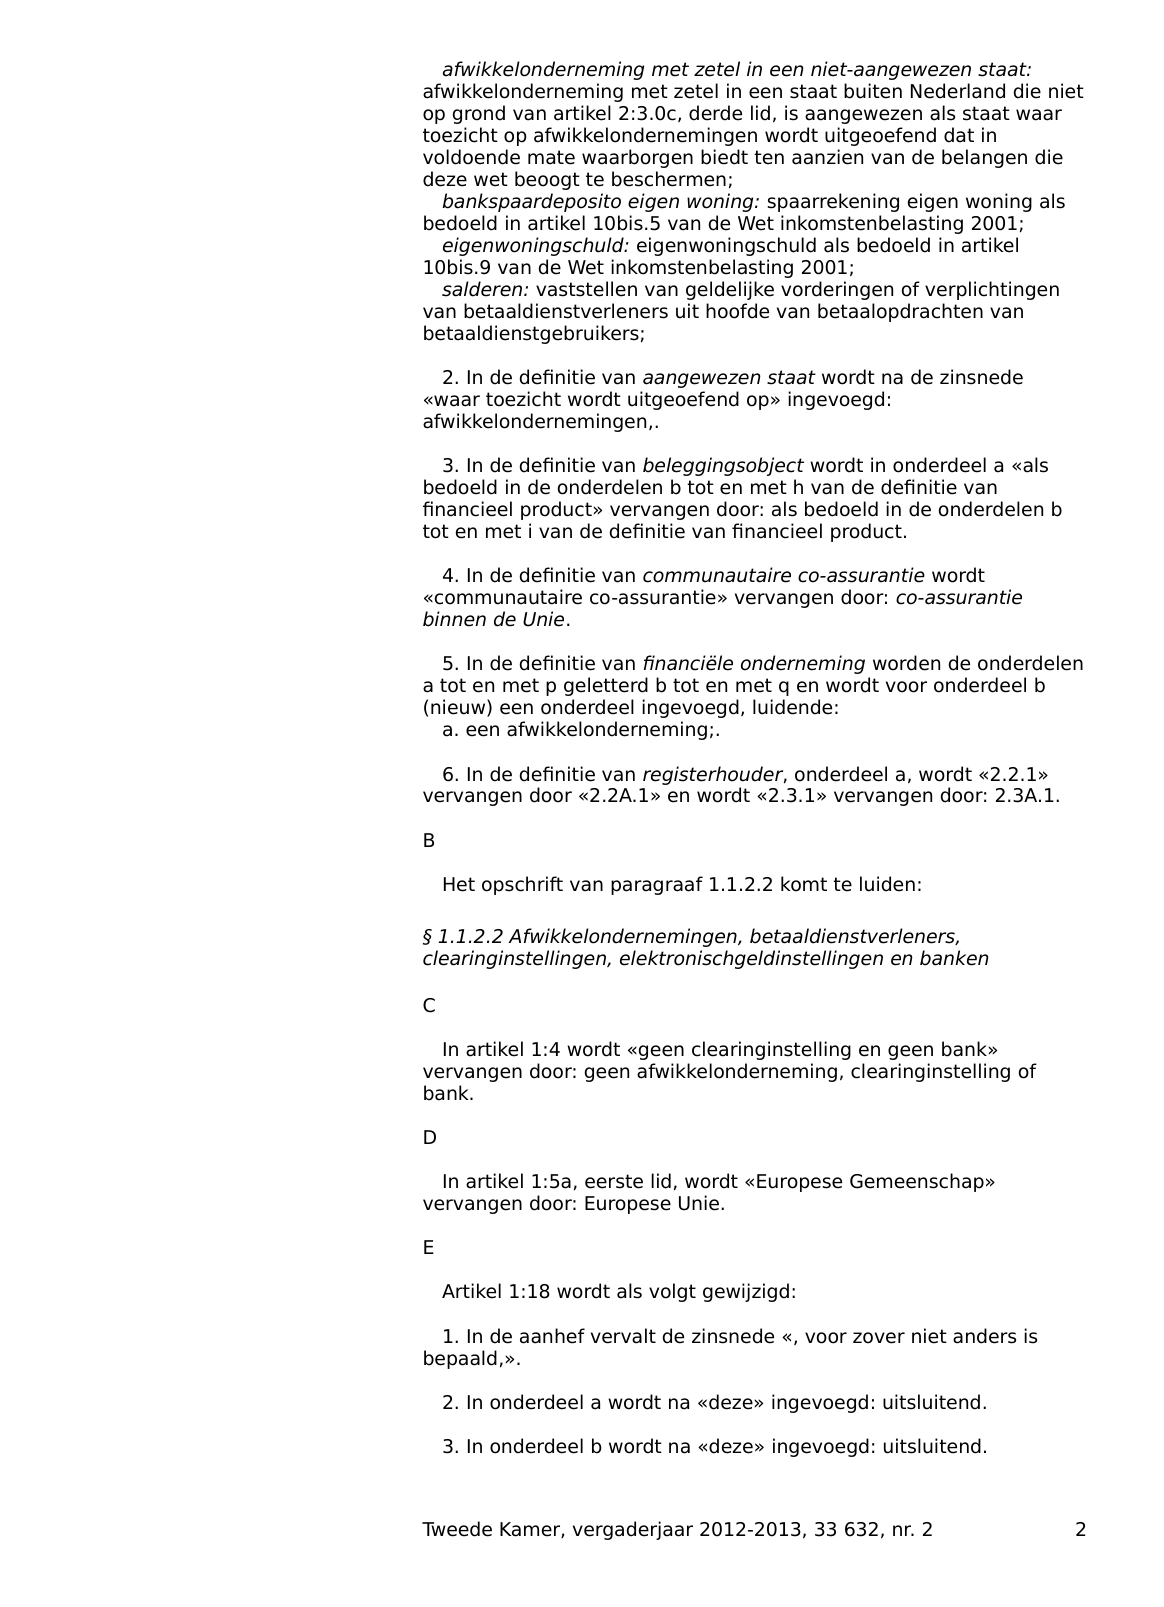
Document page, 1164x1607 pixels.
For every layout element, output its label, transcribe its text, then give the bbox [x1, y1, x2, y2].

subtitle § 1.1.2.2 Afwikkelondernemingen, betaaldienstverleners, clearinginstellingen, elektronischgeldinstellingen en banken [422, 926, 1087, 970]
text In artikel 1:5a, eerste lid, wordt «Europese Gemeenschap» vervangen door: Europese Unie. [422, 1171, 1087, 1215]
text afwikkelonderneming met zetel in een niet-aangewezen staat: afwikkelonderneming met zetel in een staat buiten Nederland die niet op grond van artikel 2:3.0c, derde lid, is aangewezen als staat waar toezicht op afwikkelondernemingen wordt uitgeoefend dat in voldoende mate waarborgen biedt ten aanzien van de belangen die deze wet beoogt te beschermen; [422, 59, 1087, 191]
text In artikel 1:4 wordt «geen clearinginstelling en geen bank» vervangen door: geen afwikkelonderneming, clearinginstelling of bank. [422, 1039, 1087, 1105]
text a. een afwikkelonderneming;. [422, 719, 1087, 741]
text 1. In de aanhef vervalt de zinsnede «, voor zover niet anders is bepaald,». [422, 1326, 1087, 1369]
text 2. In de definitie van aangewezen staat wordt na de zinsnede «waar toezicht wordt uitgeoefend op» ingevoegd: afwikkelondernemingen,. [422, 367, 1087, 433]
text Het opschrift van paragraaf 1.1.2.2 komt te luiden: [422, 874, 1087, 896]
text B [422, 829, 1087, 852]
text 4. In de definitie van communautaire co-assurantie wordt «communautaire co-assurantie» vervangen door: co-assurantie binnen de Unie. [422, 565, 1087, 631]
text salderen: vaststellen van geldelijke vorderingen of verplichtingen van betaaldienstverleners uit hoofde van betaalopdrachten van betaaldienstgebruikers; [422, 279, 1087, 345]
text 5. In de definitie van financiële onderneming worden de onderdelen a tot en met p geletterd b tot en met q en wordt voor onderdeel b (nieuw) een onderdeel ingevoegd, luidende: [422, 653, 1087, 719]
text 6. In de definitie van registerhouder, onderdeel a, wordt «2.2.1» vervangen door «2.2A.1» en wordt «2.3.1» vervangen door: 2.3A.1. [422, 763, 1087, 807]
text 2. In onderdeel a wordt na «deze» ingevoegd: uitsluitend. [422, 1392, 1087, 1414]
text 3. In de definitie van beleggingsobject wordt in onderdeel a «als bedoeld in de onderdelen b tot en met h van de definitie van financieel product» vervangen door: als bedoeld in de onderdelen b tot en met i van de definitie van financieel product. [422, 455, 1087, 543]
text D [422, 1127, 1087, 1149]
text E [422, 1237, 1087, 1259]
text eigenwoningschuld: eigenwoningschuld als bedoeld in artikel 10bis.9 van de Wet inkomstenbelasting 2001; [422, 235, 1087, 279]
text Artikel 1:18 wordt als volgt gewijzigd: [422, 1281, 1087, 1303]
text bankspaardeposito eigen woning: spaarrekening eigen woning als bedoeld in artikel 10bis.5 van de Wet inkomstenbelasting 2001; [422, 191, 1087, 235]
text C [422, 995, 1087, 1017]
text 3. In onderdeel b wordt na «deze» ingevoegd: uitsluitend. [422, 1436, 1087, 1458]
